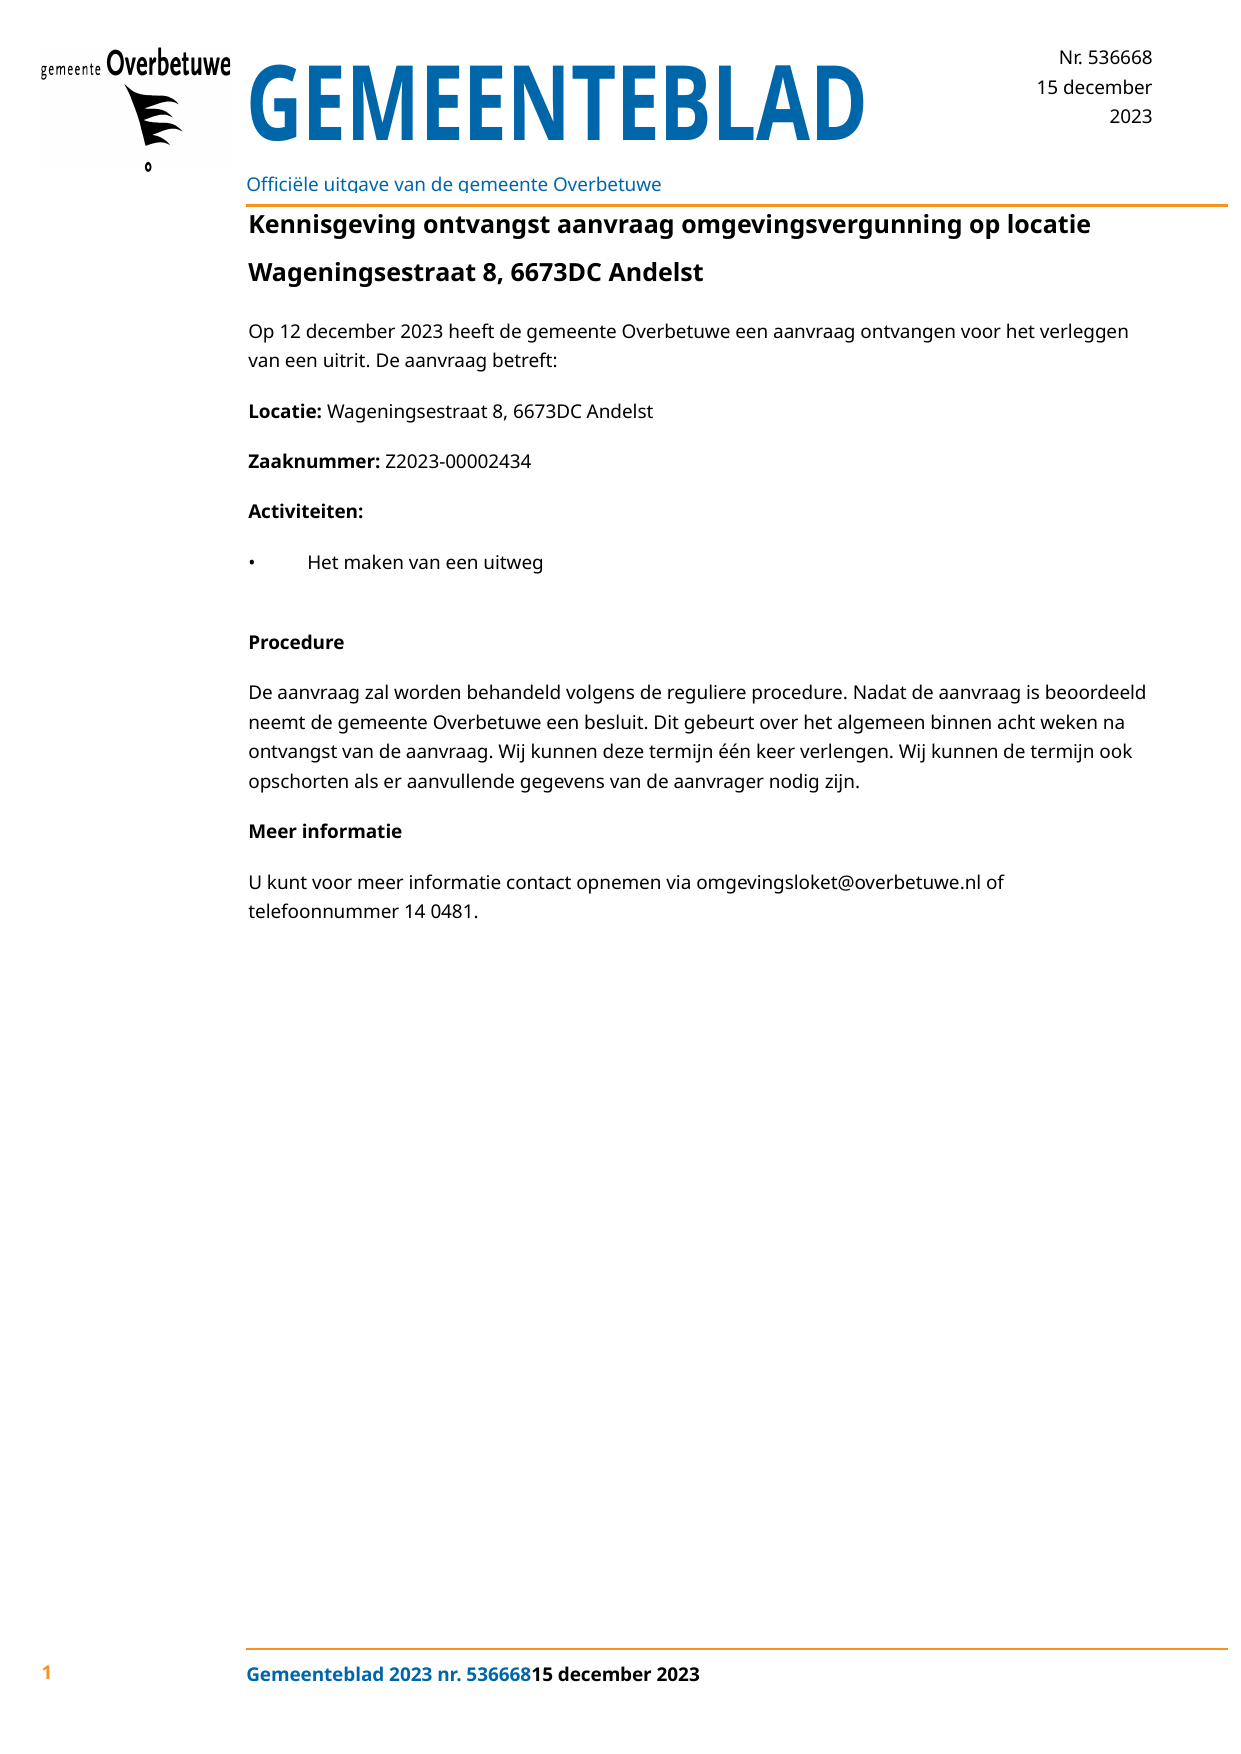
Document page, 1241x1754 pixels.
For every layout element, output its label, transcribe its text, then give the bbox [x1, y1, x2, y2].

text Activiteiten: [248, 499, 1152, 524]
picture [41, 47, 231, 172]
text Procedure [248, 629, 1152, 655]
text Meer informatie [248, 819, 1152, 844]
list Het maken van een uitweg [248, 549, 1152, 575]
text De aanvraag zal worden behandeld volgens de reguliere procedure. Nadat de aanvraag is beoordeeld neemt de gemeente Overbetuwe een besluit. Dit gebeurt over het algemeen binnen acht weken na ontvangst van de aanvraag. Wij kunnen deze termijn één keer verlengen. Wij kunnen de termijn ook opschorten als er aanvullende gegevens van de aanvrager nodig zijn. [248, 679, 1152, 794]
text Locatie: Wageningsestraat 8, 6673DC Andelst [248, 398, 1152, 424]
text Op 12 december 2023 heeft de gemeente Overbetuwe een aanvraag ontvangen voor het verleggen van een uitrit. De aanvraag betreft: [248, 318, 1152, 373]
text Kennisgeving ontvangst aanvraag omgevingsvergunning op locatie Wageningsestraat 8, 6673DC Andelst [248, 207, 1152, 288]
text U kunt voor meer informatie contact opnemen via omgevingsloket@overbetuwe.nl of telefoonnummer 14 0481. [248, 869, 1152, 924]
text Zaaknummer: Z2023-00002434 [248, 448, 1152, 474]
